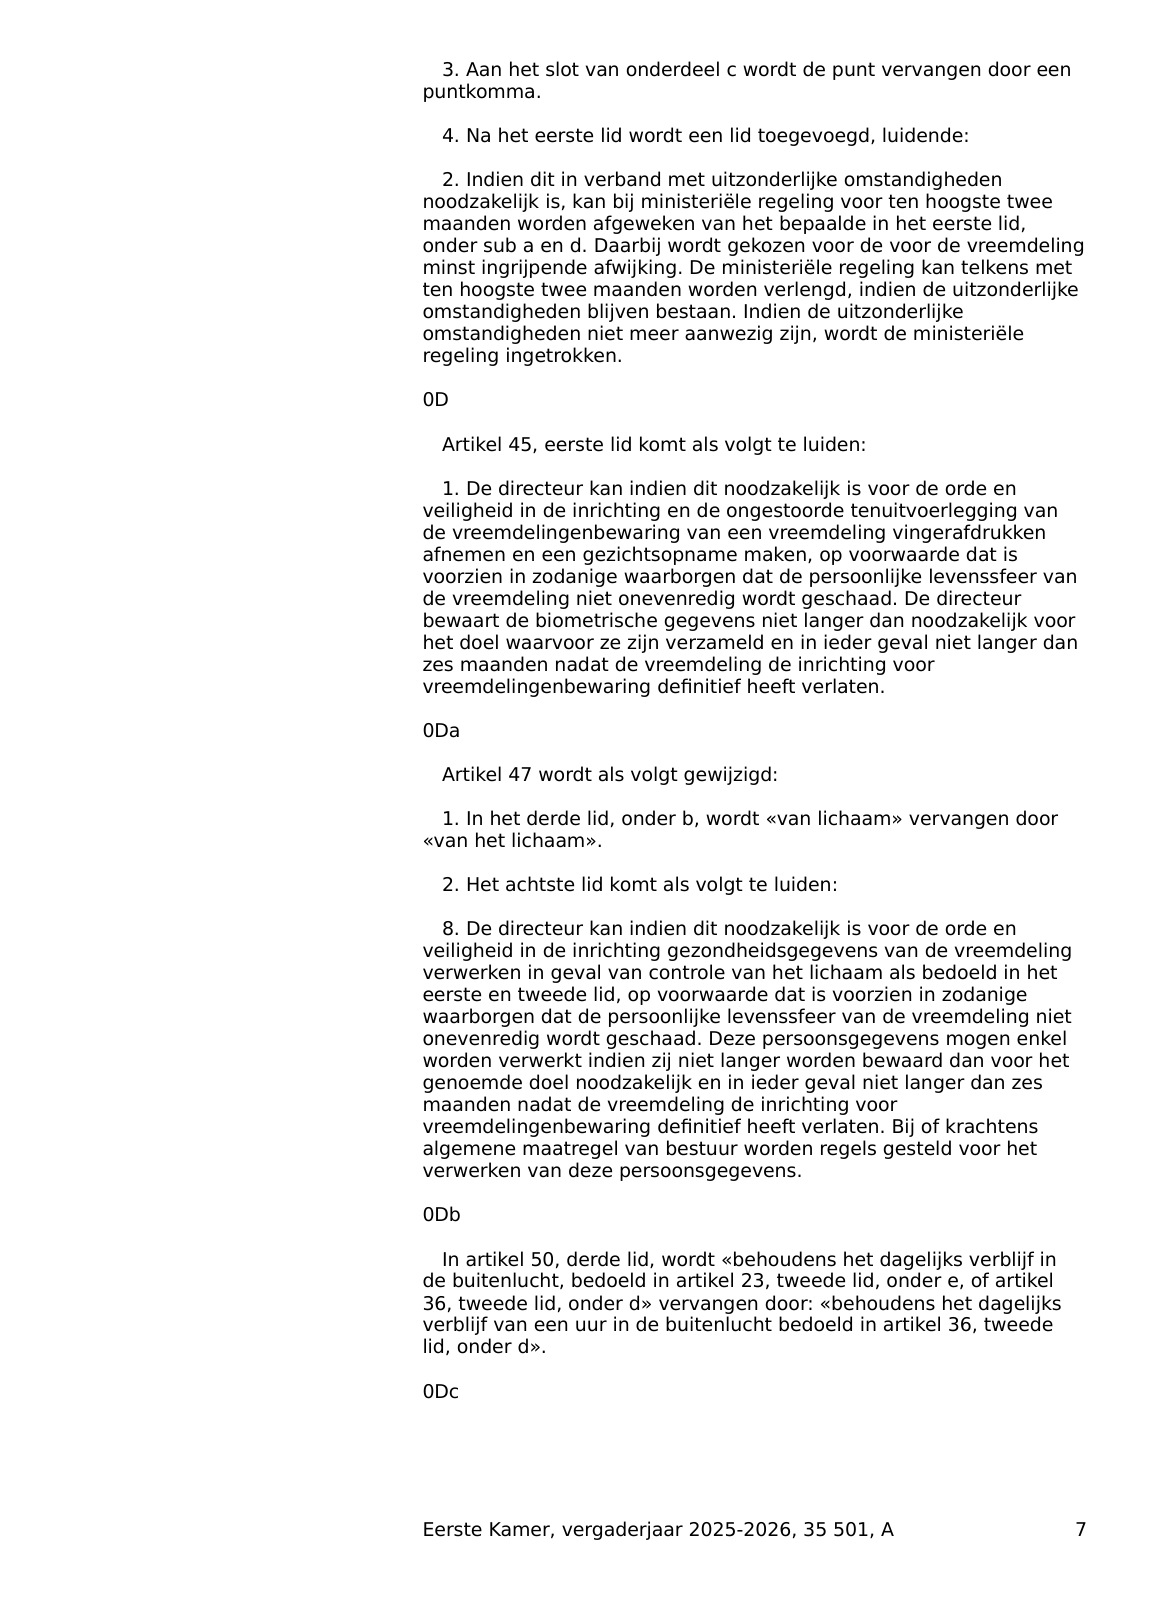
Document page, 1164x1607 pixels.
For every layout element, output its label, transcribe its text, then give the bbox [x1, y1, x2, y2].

text Artikel 47 wordt als volgt gewijzigd: [422, 764, 1087, 786]
text 0Dc [422, 1381, 1087, 1402]
text 0D [422, 389, 1087, 411]
text 0Db [422, 1204, 1087, 1226]
text In artikel 50, derde lid, wordt «behoudens het dagelijks verblijf in de buitenlucht, bedoeld in artikel 23, tweede lid, onder e, of artikel 36, tweede lid, onder d» vervangen door: «behoudens het dagelijks verblijf van een uur in de buitenlucht bedoeld in artikel 36, tweede lid, onder d». [422, 1248, 1087, 1358]
text 4. Na het eerste lid wordt een lid toegevoegd, luidende: [422, 125, 1087, 147]
text Artikel 45, eerste lid komt als volgt te luiden: [422, 433, 1087, 456]
text 1. De directeur kan indien dit noodzakelijk is voor de orde en veiligheid in de inrichting en de ongestoorde tenuitvoerlegging van de vreemdelingenbewaring van een vreemdeling vingerafdrukken afnemen en een gezichtsopname maken, op voorwaarde dat is voorzien in zodanige waarborgen dat de persoonlijke levenssfeer van de vreemdeling niet onevenredig wordt geschaad. De directeur bewaart de biometrische gegevens niet langer dan noodzakelijk voor het doel waarvoor ze zijn verzameld en in ieder geval niet langer dan zes maanden nadat de vreemdeling de inrichting voor vreemdelingenbewaring definitief heeft verlaten. [422, 478, 1087, 697]
text 8. De directeur kan indien dit noodzakelijk is voor de orde en veiligheid in de inrichting gezondheidsgegevens van de vreemdeling verwerken in geval van controle van het lichaam als bedoeld in het eerste en tweede lid, op voorwaarde dat is voorzien in zodanige waarborgen dat de persoonlijke levenssfeer van de vreemdeling niet onevenredig wordt geschaad. Deze persoonsgegevens mogen enkel worden verwerkt indien zij niet langer worden bewaard dan voor het genoemde doel noodzakelijk en in ieder geval niet langer dan zes maanden nadat de vreemdeling de inrichting voor vreemdelingenbewaring definitief heeft verlaten. Bij of krachtens algemene maatregel van bestuur worden regels gesteld voor het verwerken van deze persoonsgegevens. [422, 918, 1087, 1182]
text 3. Aan het slot van onderdeel c wordt de punt vervangen door een puntkomma. [422, 59, 1087, 103]
text 0Da [422, 720, 1087, 742]
text 2. Het achtste lid komt als volgt te luiden: [422, 874, 1087, 896]
text 2. Indien dit in verband met uitzonderlijke omstandigheden noodzakelijk is, kan bij ministeriële regeling voor ten hoogste twee maanden worden afgeweken van het bepaalde in het eerste lid, onder sub a en d. Daarbij wordt gekozen voor de voor de vreemdeling minst ingrijpende afwijking. De ministeriële regeling kan telkens met ten hoogste twee maanden worden verlengd, indien de uitzonderlijke omstandigheden blijven bestaan. Indien de uitzonderlijke omstandigheden niet meer aanwezig zijn, wordt de ministeriële regeling ingetrokken. [422, 169, 1087, 367]
text 1. In het derde lid, onder b, wordt «van lichaam» vervangen door «van het lichaam». [422, 808, 1087, 852]
